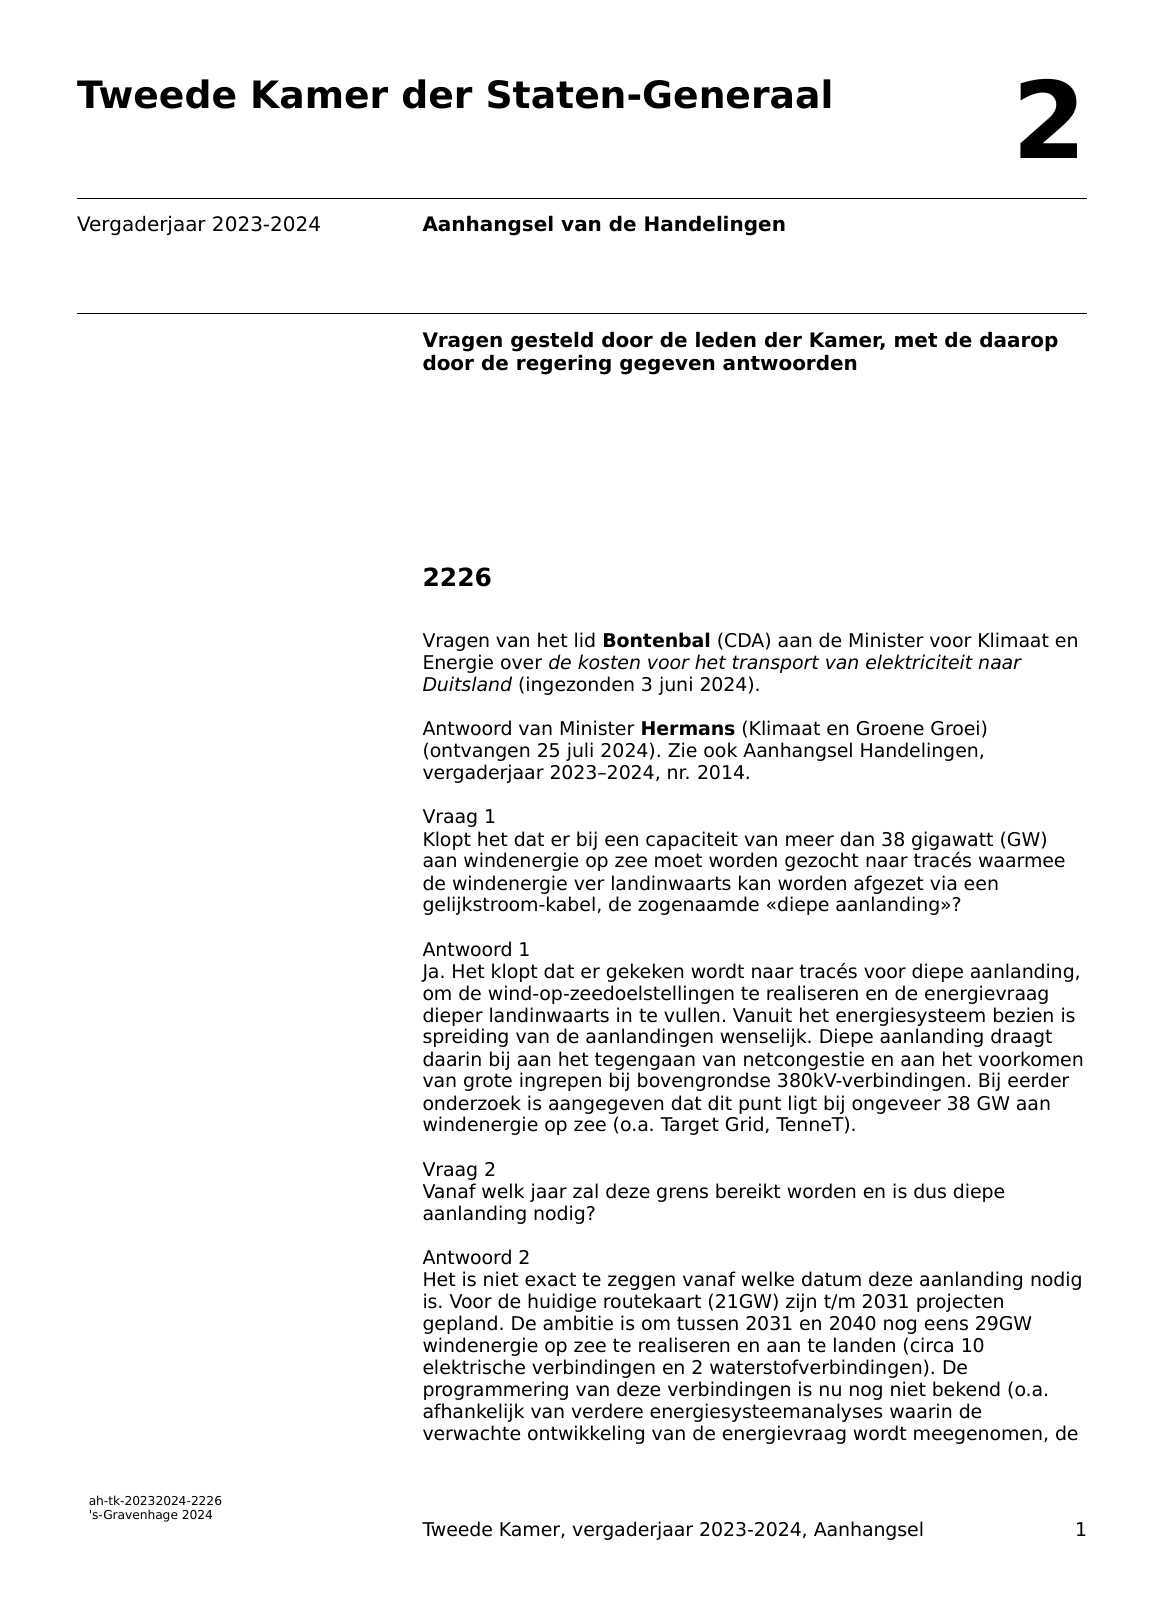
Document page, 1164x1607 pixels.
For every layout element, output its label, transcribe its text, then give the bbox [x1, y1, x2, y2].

table_header Tweede Kamer der Staten-Generaal [77, 59, 886, 198]
text 's-Gravenhage 2024 [88, 1508, 323, 1522]
table_cell Vragen gesteld door de leden der Kamer, met de daarop door de regering gegeven antwoorden [422, 314, 1087, 375]
table_header 2 [886, 59, 1087, 198]
text Het is niet exact te zeggen vanaf welke datum deze aanlanding nodig is. Voor de huidige routekaart (21GW) zijn t/m 2031 projecten gepland. De ambitie is om tussen 2031 en 2040 nog eens 29GW windenergie op zee te realiseren en aan te landen (circa 10 elektrische verbindingen en 2 waterstofverbindingen). De programmering van deze verbindingen is nu nog niet bekend (o.a. afhankelijk van verdere energiesysteemanalyses waarin de verwachte ontwikkeling van de energievraag wordt meegenomen, de [422, 1269, 1087, 1444]
text Vanaf welk jaar zal deze grens bereikt worden en is dus diepe aanlanding nodig? [422, 1181, 1087, 1224]
table_cell [77, 314, 422, 375]
text Antwoord 2 [422, 1247, 1087, 1269]
text Vraag 2 [422, 1158, 1087, 1181]
text Antwoord van Minister Hermans (Klimaat en Groene Groei) (ontvangen 25 juli 2024). Zie ook Aanhangsel Handelingen, vergaderjaar 2023–2024, nr. 2014. [422, 718, 1087, 784]
text Antwoord 1 [422, 938, 1087, 961]
text Klopt het dat er bij een capaciteit van meer dan 38 gigawatt (GW) aan windenergie op zee moet worden gezocht naar tracés waarmee de windenergie ver landinwaarts kan worden afgezet via een gelijkstroom-kabel, de zogenaamde «diepe aanlanding»? [422, 828, 1087, 916]
text 2226 [422, 563, 1087, 592]
text ah-tk-20232024-2226 [88, 1494, 323, 1508]
table_cell Vergaderjaar 2023-2024 [77, 199, 422, 313]
text Ja. Het klopt dat er gekeken wordt naar tracés voor diepe aanlanding, om de wind-op-zeedoelstellingen te realiseren en de energievraag dieper landinwaarts in te vullen. Vanuit het energiesysteem bezien is spreiding van de aanlandingen wenselijk. Diepe aanlanding draagt daarin bij aan het tegengaan van netcongestie en aan het voorkomen van grote ingrepen bij bovengrondse 380kV-verbindingen. Bij eerder onderzoek is aangegeven dat dit punt ligt bij ongeveer 38 GW aan windenergie op zee (o.a. Target Grid, TenneT). [422, 961, 1087, 1136]
text Vraag 1 [422, 806, 1087, 828]
text Vragen van het lid Bontenbal (CDA) aan de Minister voor Klimaat en Energie over de kosten voor het transport van elektriciteit naar Duitsland (ingezonden 3 juni 2024). [422, 630, 1087, 696]
table_cell Aanhangsel van de Handelingen [422, 199, 1087, 313]
